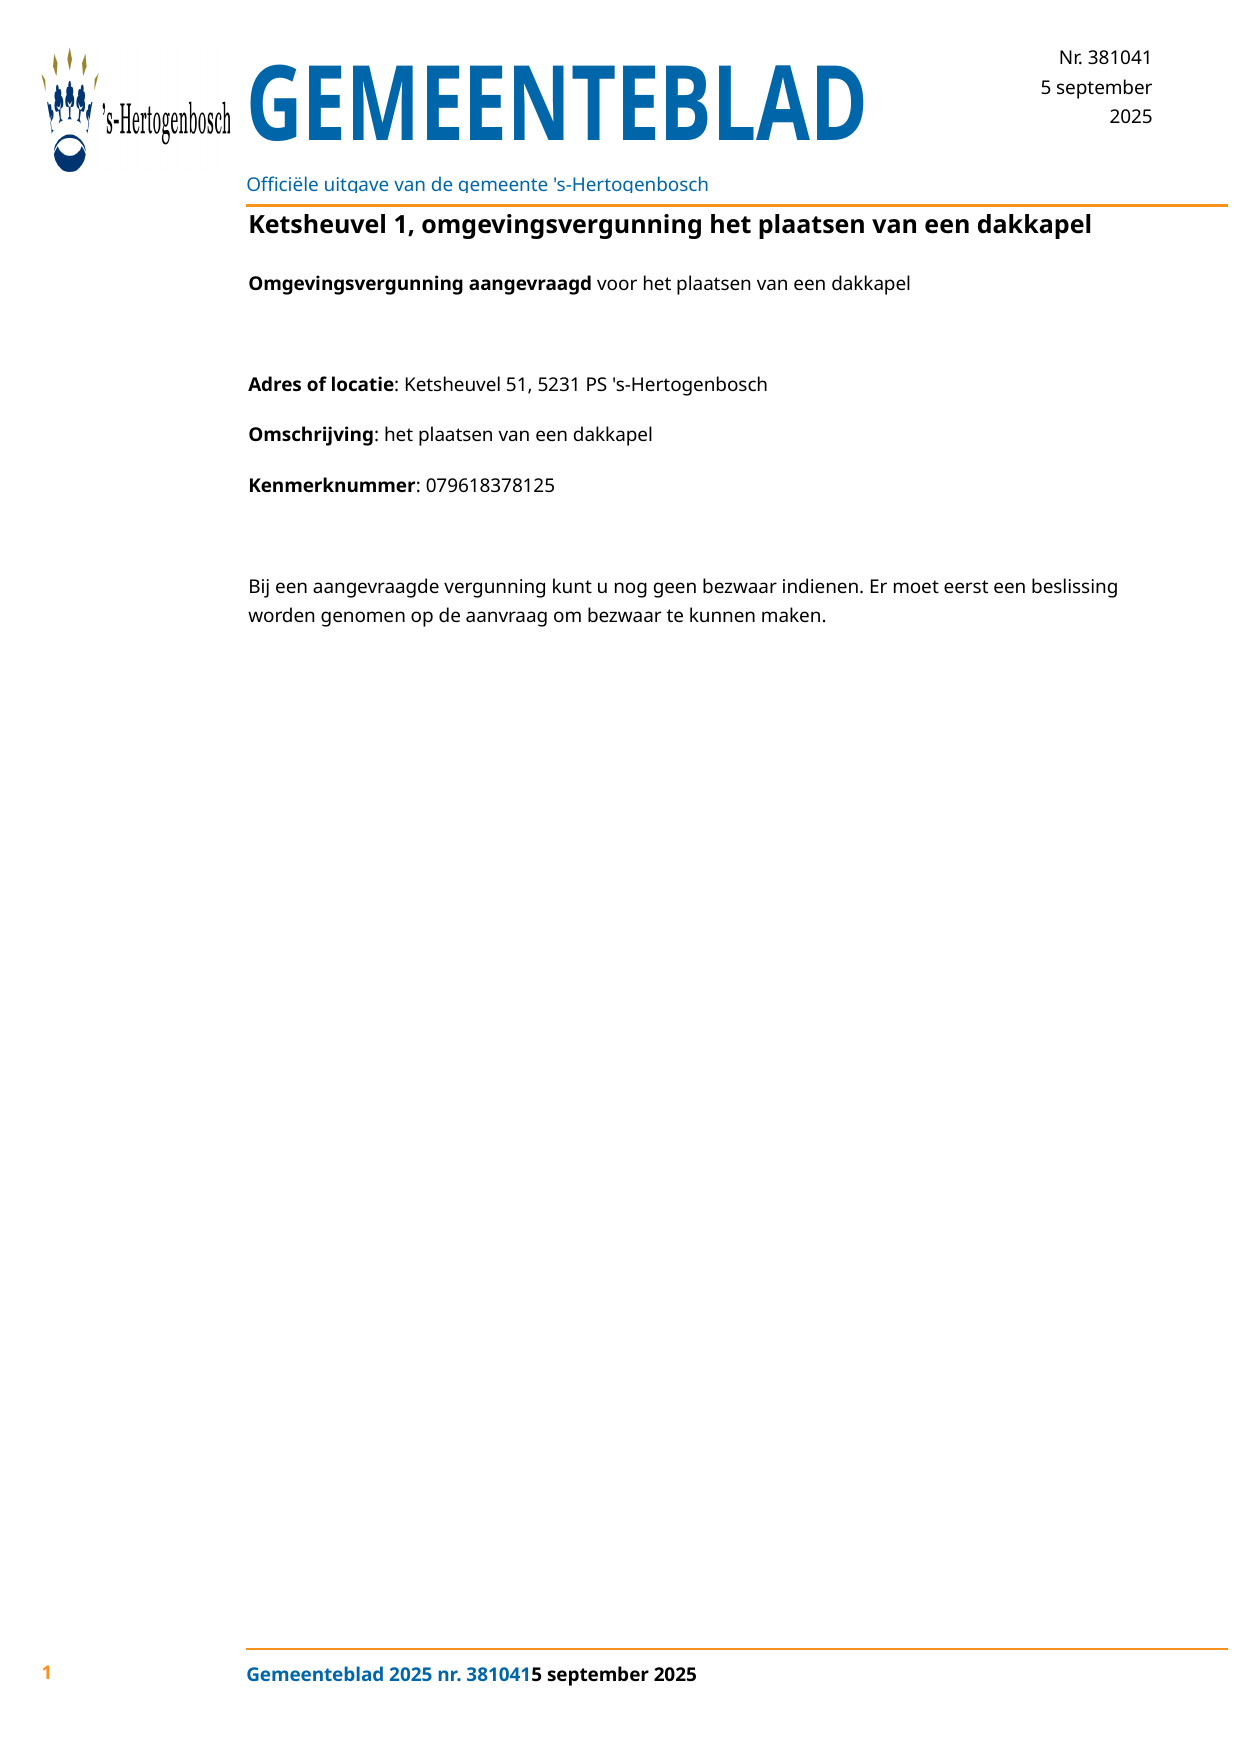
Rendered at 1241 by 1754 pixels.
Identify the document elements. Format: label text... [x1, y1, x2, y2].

picture [41, 47, 231, 172]
text Adres of locatie: Ketsheuvel 51, 5231 PS 's-Hertogenbosch [248, 371, 1152, 397]
text Omgevingsvergunning aangevraagd voor het plaatsen van een dakkapel [248, 270, 1152, 296]
text Kenmerknummer: 079618378125 [248, 472, 1152, 498]
text Omschrijving: het plaatsen van een dakkapel [248, 422, 1152, 447]
text Ketsheuvel 1, omgevingsvergunning het plaatsen van een dakkapel [248, 207, 1152, 241]
text Bij een aangevraagde vergunning kunt u nog geen bezwaar indienen. Er moet eerst een beslissing worden genomen op de aanvraag om bezwaar te kunnen maken. [248, 573, 1152, 628]
